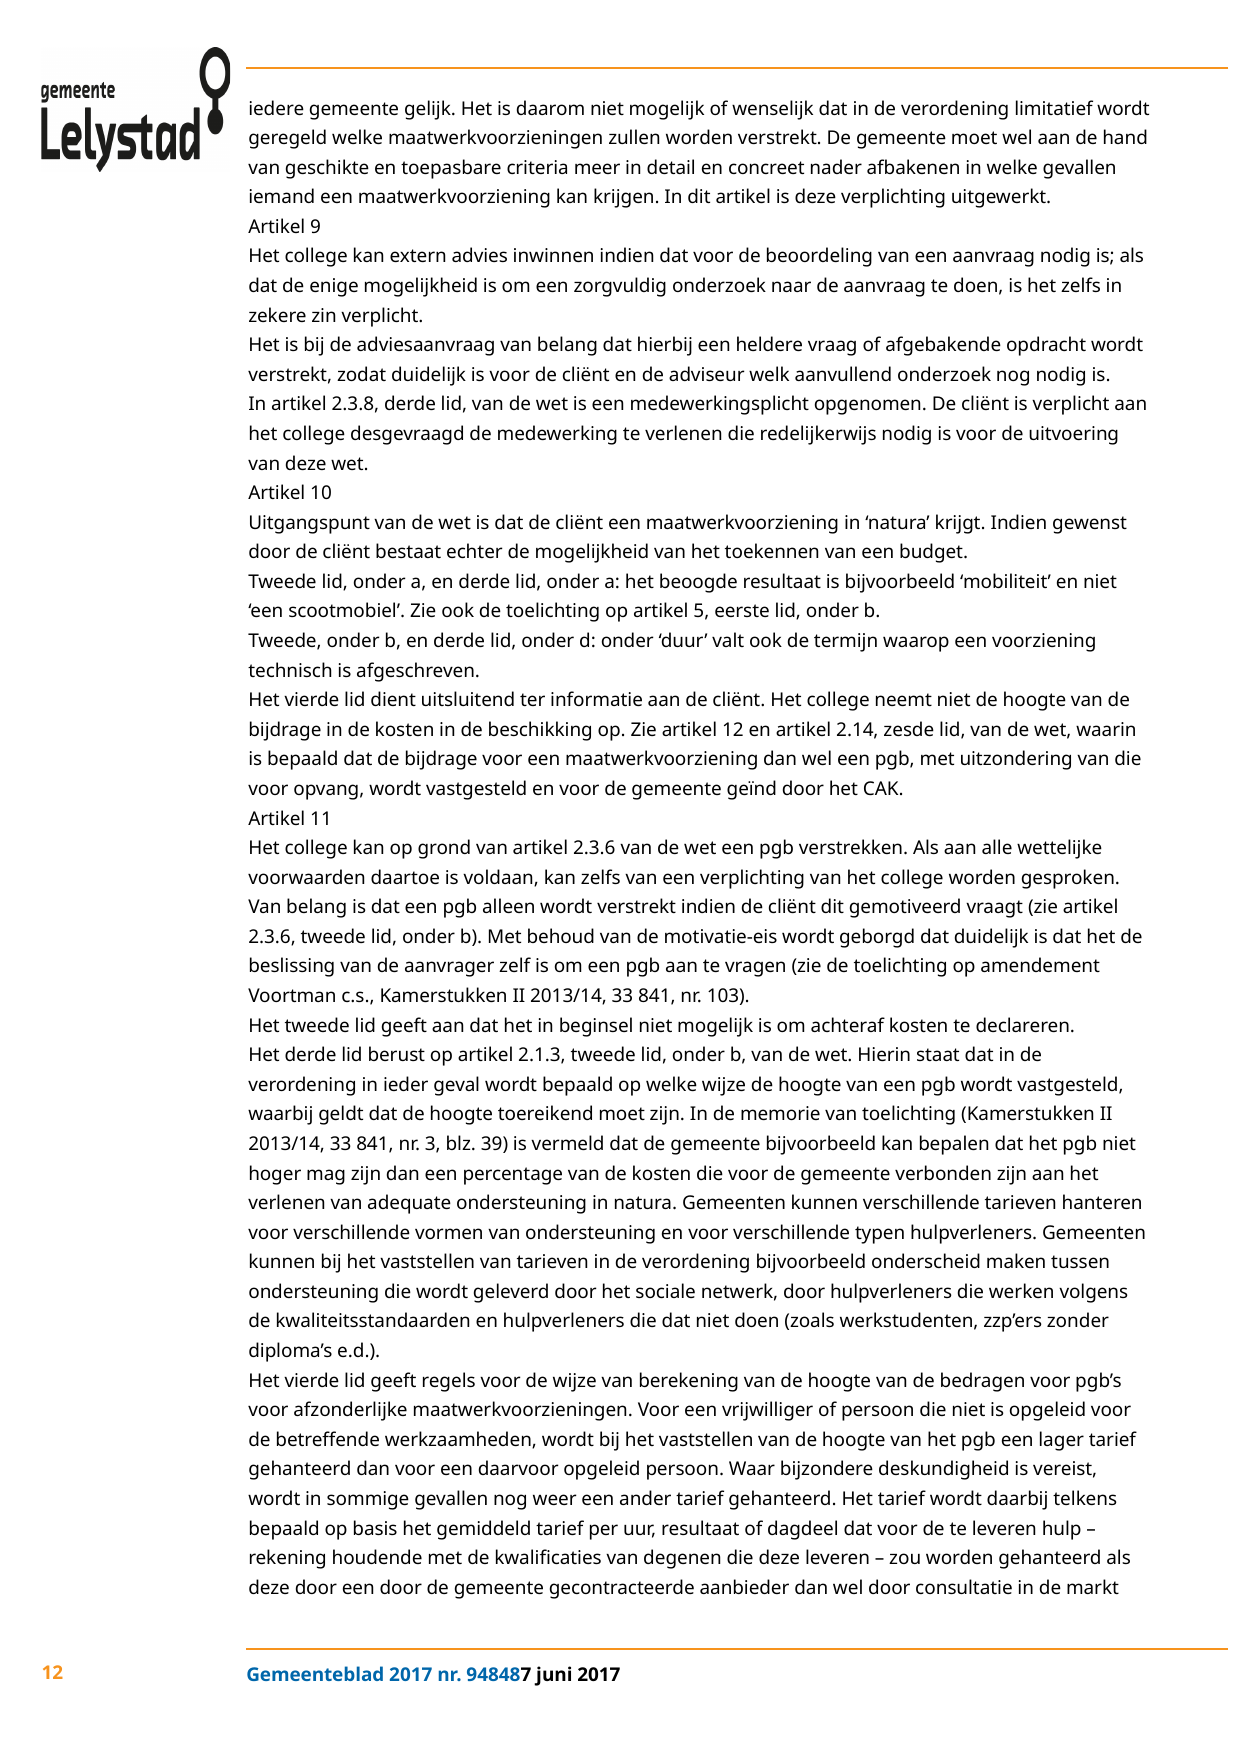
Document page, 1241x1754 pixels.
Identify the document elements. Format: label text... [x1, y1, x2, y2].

text Het vierde lid dient uitsluitend ter informatie aan de cliënt. Het college neemt niet de hoogte van de bijdrage in de kosten in de beschikking op. Zie artikel 12 en artikel 2.14, zesde lid, van de wet, waarin is bepaald dat de bijdrage voor een maatwerkvoorziening dan wel een pgb, met uitzondering van die voor opvang, wordt vastgesteld en voor de gemeente geïnd door het CAK. [248, 686, 1152, 801]
text Artikel 10 [248, 479, 1152, 505]
text Het college kan op grond van artikel 2.3.6 van de wet een pgb verstrekken. Als aan alle wettelijke voorwaarden daartoe is voldaan, kan zelfs van een verplichting van het college worden gesproken. Van belang is dat een pgb alleen wordt verstrekt indien de cliёnt dit gemotiveerd vraagt (zie artikel 2.3.6, tweede lid, onder b). Met behoud van de motivatie-eis wordt geborgd dat duidelijk is dat het de beslissing van de aanvrager zelf is om een pgb aan te vragen (zie de toelichting op amendement Voortman c.s., Kamerstukken II 2013/14, 33 841, nr. 103). [248, 834, 1152, 1008]
picture [41, 47, 231, 172]
text Artikel 9 [248, 213, 1152, 239]
text Uitgangspunt van de wet is dat de cliënt een maatwerkvoorziening in ‘natura’ krijgt. Indien gewenst door de cliënt bestaat echter de mogelijkheid van het toekennen van een budget. [248, 509, 1152, 564]
text Het vierde lid geeft regels voor de wijze van berekening van de hoogte van de bedragen voor pgb’s voor afzonderlijke maatwerkvoorzieningen. Voor een vrijwilliger of persoon die niet is opgeleid voor de betreffende werkzaamheden, wordt bij het vaststellen van de hoogte van het pgb een lager tarief gehanteerd dan voor een daarvoor opgeleid persoon. Waar bijzondere deskundigheid is vereist, wordt in sommige gevallen nog weer een ander tarief gehanteerd. Het tarief wordt daarbij telkens bepaald op basis het gemiddeld tarief per uur, resultaat of dagdeel dat voor de te leveren hulp – rekening houdende met de kwalificaties van degenen die deze leveren – zou worden gehanteerd als deze door een door de gemeente gecontracteerde aanbieder dan wel door consultatie in de markt [248, 1367, 1152, 1600]
text Het college kan extern advies inwinnen indien dat voor de beoordeling van een aanvraag nodig is; als dat de enige mogelijkheid is om een zorgvuldig onderzoek naar de aanvraag te doen, is het zelfs in zekere zin verplicht. [248, 243, 1152, 328]
text Het derde lid berust op artikel 2.1.3, tweede lid, onder b, van de wet. Hierin staat dat in de verordening in ieder geval wordt bepaald op welke wijze de hoogte van een pgb wordt vastgesteld, waarbij geldt dat de hoogte toereikend moet zijn. In de memorie van toelichting (Kamerstukken II 2013/14, 33 841, nr. 3, blz. 39) is vermeld dat de gemeente bijvoorbeeld kan bepalen dat het pgb niet hoger mag zijn dan een percentage van de kosten die voor de gemeente verbonden zijn aan het verlenen van adequate ondersteuning in natura. Gemeenten kunnen verschillende tarieven hanteren voor verschillende vormen van ondersteuning en voor verschillende typen hulpverleners. Gemeenten kunnen bij het vaststellen van tarieven in de verordening bijvoorbeeld onderscheid maken tussen ondersteuning die wordt geleverd door het sociale netwerk, door hulpverleners die werken volgens de kwaliteitsstandaarden en hulpverleners die dat niet doen (zoals werkstudenten, zzp’ers zonder diploma’s e.d.). [248, 1041, 1152, 1363]
text Tweede, onder b, en derde lid, onder d: onder ‘duur’ valt ook de termijn waarop een voorziening technisch is afgeschreven. [248, 627, 1152, 683]
text Het is bij de adviesaanvraag van belang dat hierbij een heldere vraag of afgebakende opdracht wordt verstrekt, zodat duidelijk is voor de cliёnt en de adviseur welk aanvullend onderzoek nog nodig is. [248, 331, 1152, 387]
text Artikel 11 [248, 805, 1152, 831]
text Het tweede lid geeft aan dat het in beginsel niet mogelijk is om achteraf kosten te declareren. [248, 1012, 1152, 1038]
text In artikel 2.3.8, derde lid, van de wet is een medewerkingsplicht opgenomen. De cliënt is verplicht aan het college desgevraagd de medewerking te verlenen die redelijkerwijs nodig is voor de uitvoering van deze wet. [248, 391, 1152, 476]
text Tweede lid, onder a, en derde lid, onder a: het beoogde resultaat is bijvoorbeeld ‘mobiliteit’ en niet ‘een scootmobiel’. Zie ook de toelichting op artikel 5, eerste lid, onder b. [248, 568, 1152, 623]
text iedere gemeente gelijk. Het is daarom niet mogelijk of wenselijk dat in de verordening limitatief wordt geregeld welke maatwerkvoorzieningen zullen worden verstrekt. De gemeente moet wel aan de hand van geschikte en toepasbare criteria meer in detail en concreet nader afbakenen in welke gevallen iemand een maatwerkvoorziening kan krijgen. In dit artikel is deze verplichting uitgewerkt. [248, 95, 1152, 209]
